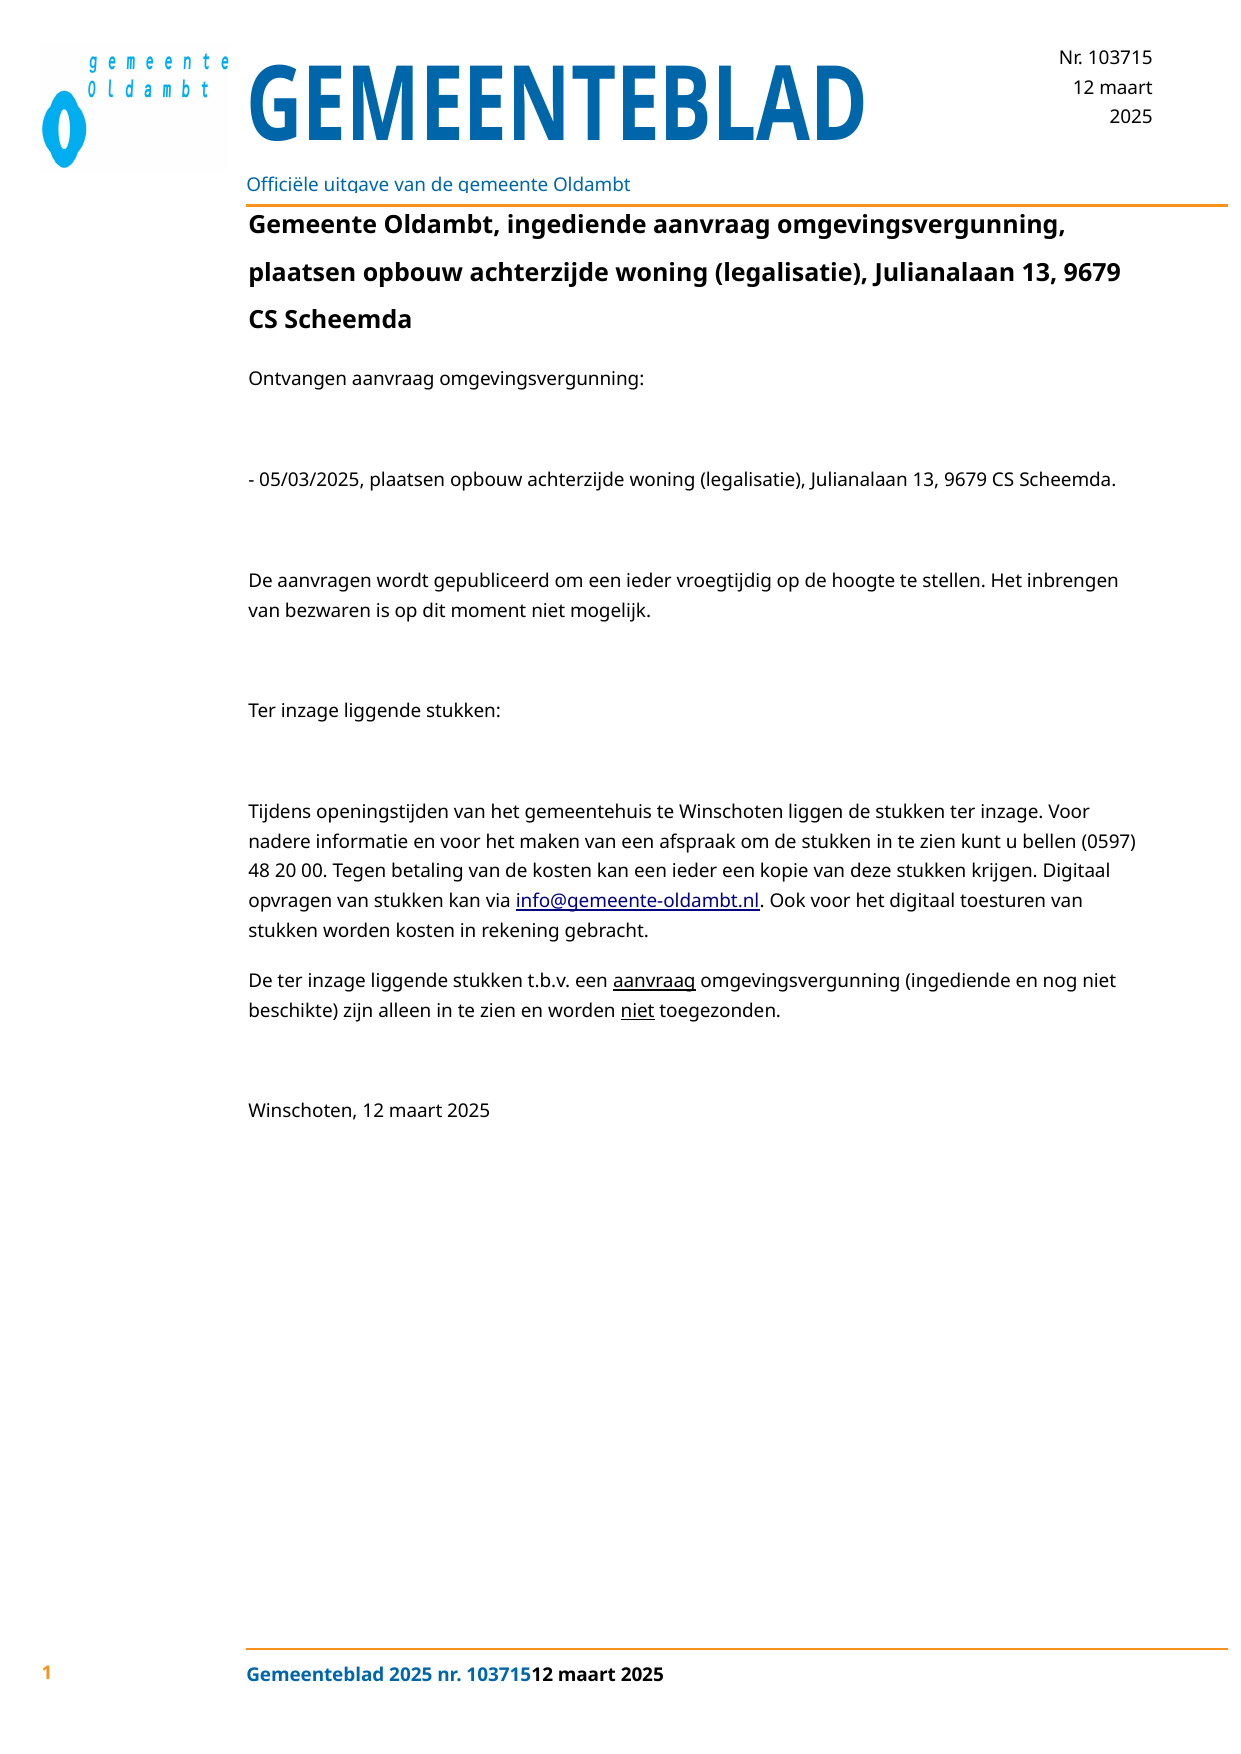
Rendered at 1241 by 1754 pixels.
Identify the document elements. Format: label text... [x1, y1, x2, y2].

text Gemeente Oldambt, ingediende aanvraag omgevingsvergunning, plaatsen opbouw achterzijde woning (legalisatie), Julianalaan 13, 9679 CS Scheemda [248, 207, 1152, 336]
text Ontvangen aanvraag omgevingsvergunning: [248, 366, 1152, 391]
text Tijdens openingstijden van het gemeentehuis te Winschoten liggen de stukken ter inzage. Voor nadere informatie en voor het maken van een afspraak om de stukken in te zien kunt u bellen (0597) 48 20 00. Tegen betaling van de kosten kan een ieder een kopie van deze stukken krijgen. Digitaal opvragen van stukken kan via info@gemeente-oldambt.nl. Ook voor het digitaal toesturen van stukken worden kosten in rekening gebracht. [248, 798, 1152, 942]
text Winschoten, 12 maart 2025 [248, 1098, 1152, 1123]
text De aanvragen wordt gepubliceerd om een ieder vroegtijdig op de hoogte te stellen. Het inbrengen van bezwaren is op dit moment niet mogelijk. [248, 567, 1152, 622]
text - 05/03/2025, plaatsen opbouw achterzijde woning (legalisatie), Julianalaan 13, 9679 CS Scheemda. [248, 466, 1152, 492]
text De ter inzage liggende stukken t.b.v. een aanvraag omgevingsvergunning (ingediende en nog niet beschikte) zijn alleen in te zien en worden niet toegezonden. [248, 967, 1152, 1022]
picture [41, 47, 231, 172]
text Ter inzage liggende stukken: [248, 698, 1152, 723]
